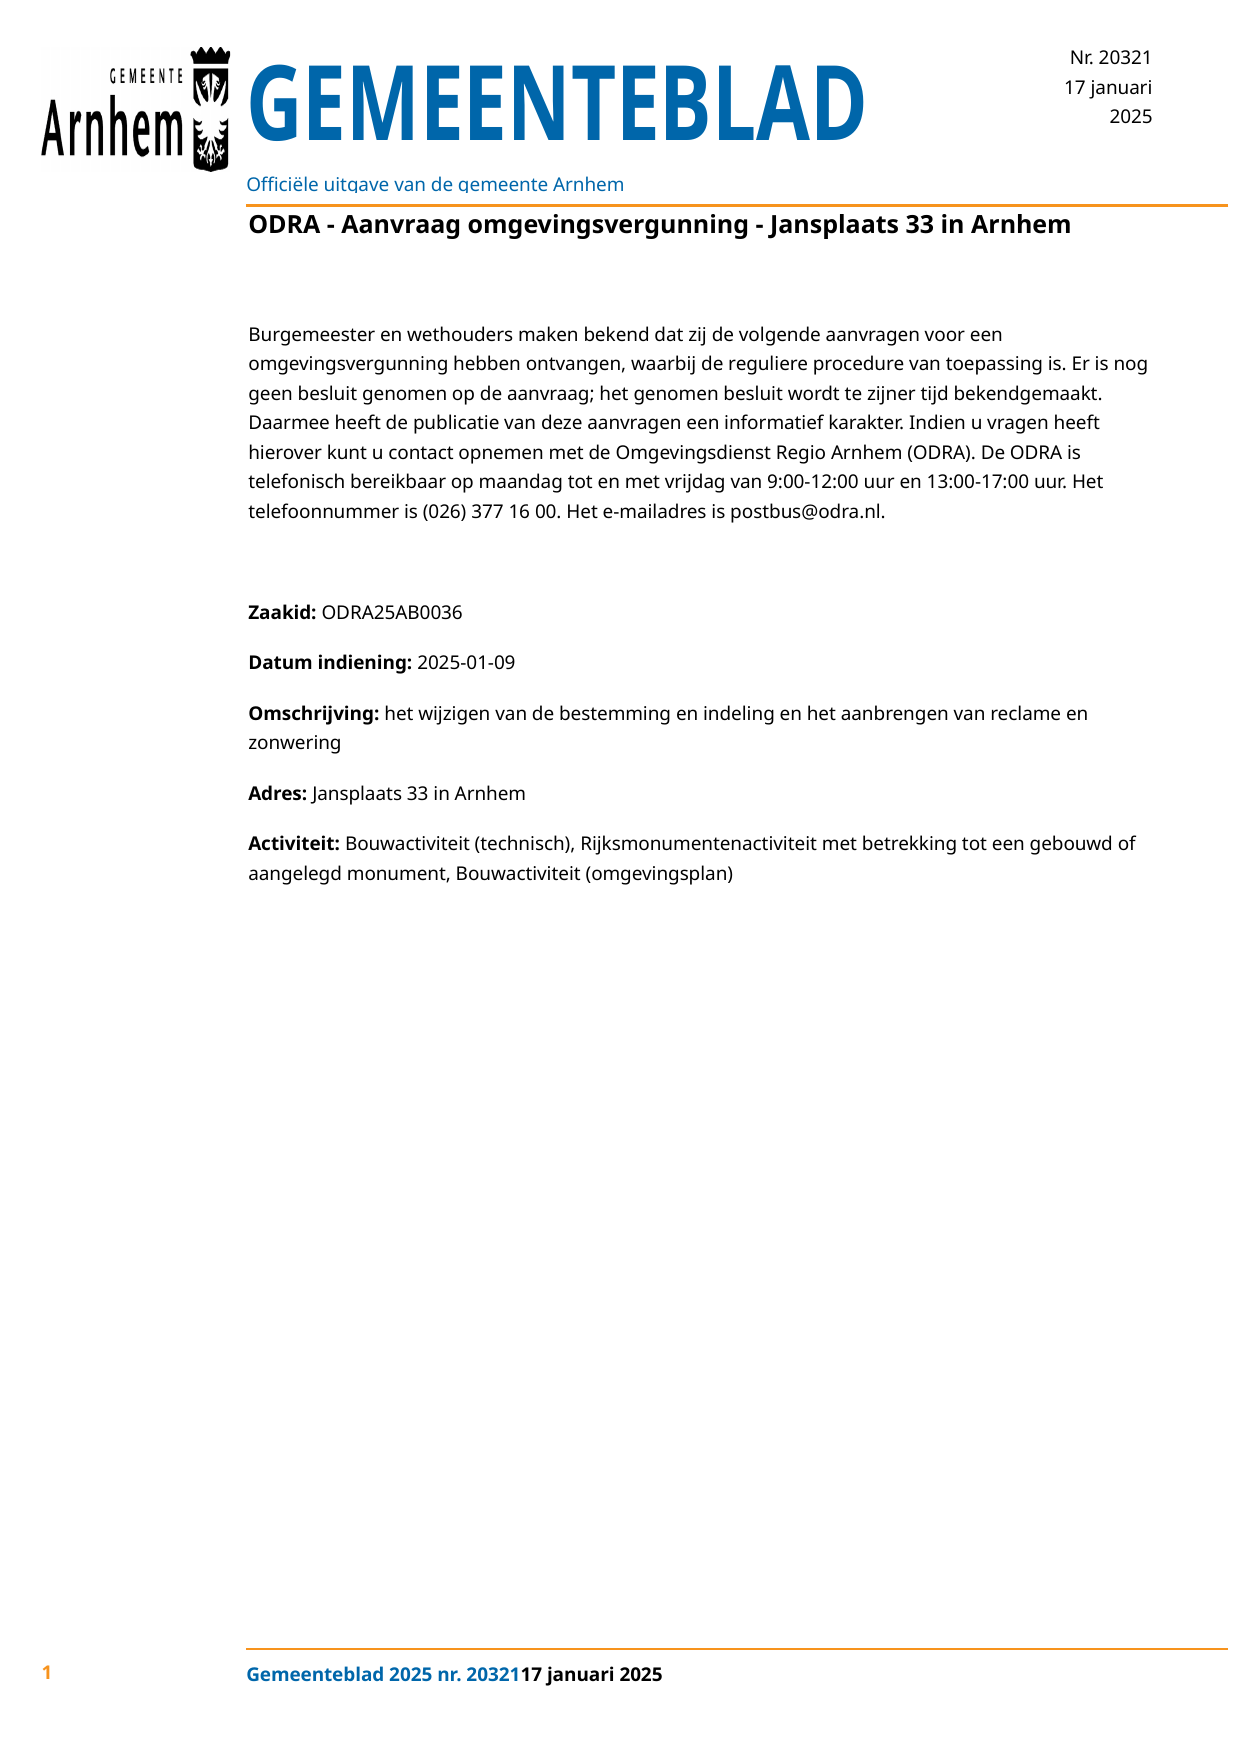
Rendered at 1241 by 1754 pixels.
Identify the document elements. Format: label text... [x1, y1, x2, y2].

text Zaakid: ODRA25AB0036 [248, 599, 1152, 625]
text ODRA - Aanvraag omgevingsvergunning - Jansplaats 33 in Arnhem [248, 207, 1152, 241]
text Burgemeester en wethouders maken bekend dat zij de volgende aanvragen voor een omgevingsvergunning hebben ontvangen, waarbij de reguliere procedure van toepassing is. Er is nog geen besluit genomen op de aanvraag; het genomen besluit wordt te zijner tijd bekendgemaakt. Daarmee heeft de publicatie van deze aanvragen een informatief karakter. Indien u vragen heeft hierover kunt u contact opnemen met de Omgevingsdienst Regio Arnhem (ODRA). De ODRA is telefonisch bereikbaar op maandag tot en met vrijdag van 9:00-12:00 uur en 13:00-17:00 uur. Het telefoonnummer is (026) 377 16 00. Het e-mailadres is postbus@odra.nl. [248, 321, 1152, 524]
text Activiteit: Bouwactiviteit (technisch), Rijksmonumentenactiviteit met betrekking tot een gebouwd of aangelegd monument, Bouwactiviteit (omgevingsplan) [248, 830, 1152, 886]
picture [41, 47, 231, 172]
text Datum indiening: 2025-01-09 [248, 649, 1152, 675]
text Adres: Jansplaats 33 in Arnhem [248, 780, 1152, 806]
text Omschrijving: het wijzigen van de bestemming en indeling en het aanbrengen van reclame en zonwering [248, 700, 1152, 755]
